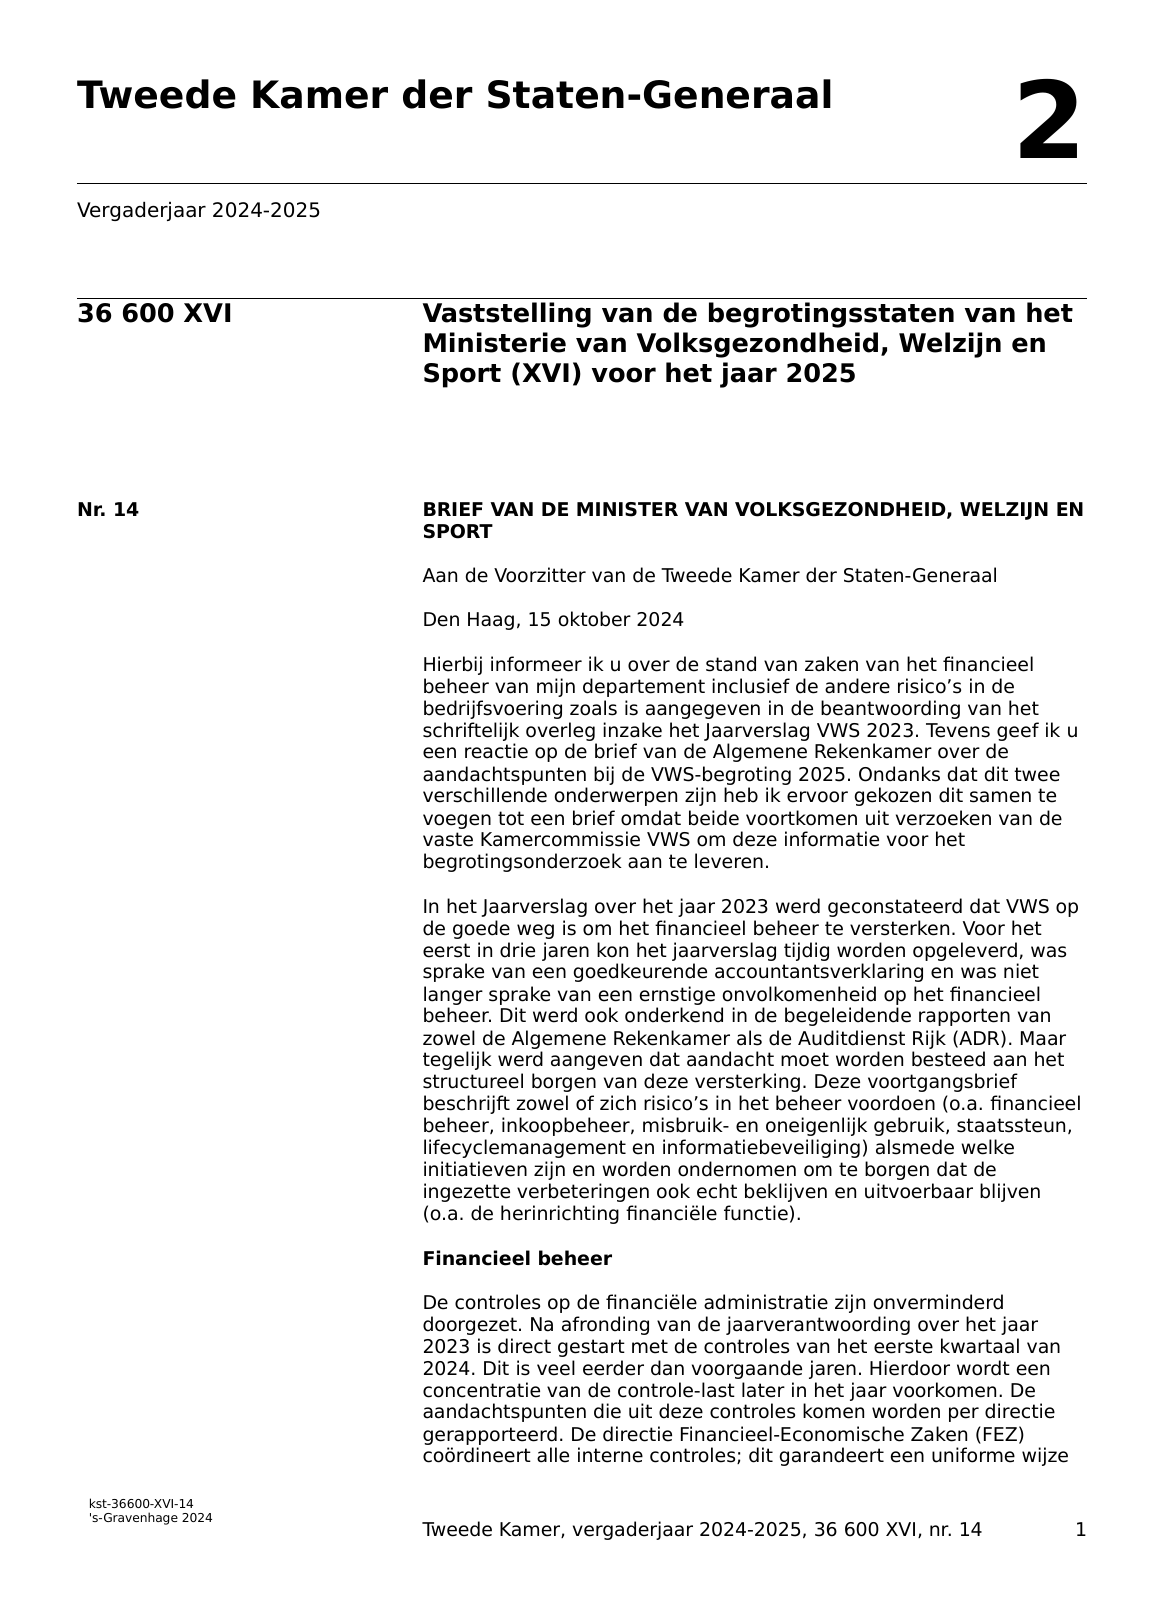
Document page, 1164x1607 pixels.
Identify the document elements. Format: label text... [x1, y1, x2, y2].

text kst-36600-XVI-14 [88, 1497, 323, 1511]
table_header 2 [886, 59, 1087, 183]
subtitle Financieel beheer [422, 1247, 1087, 1269]
text 's-Gravenhage 2024 [88, 1511, 323, 1525]
text In het Jaarverslag over het jaar 2023 werd geconstateerd dat VWS op de goede weg is om het financieel beheer te versterken. Voor het eerst in drie jaren kon het jaarverslag tijdig worden opgeleverd, was sprake van een goedkeurende accountantsverklaring en was niet langer sprake van een ernstige onvolkomenheid op het financieel beheer. Dit werd ook onderkend in de begeleidende rapporten van zowel de Algemene Rekenkamer als de Auditdienst Rijk (ADR). Maar tegelijk werd aangeven dat aandacht moet worden besteed aan het structureel borgen van deze versterking. Deze voortgangsbrief beschrijft zowel of zich risico’s in het beheer voordoen (o.a. financieel beheer, inkoopbeheer, misbruik- en oneigenlijk gebruik, staatssteun, lifecyclemanagement en informatiebeveiliging) alsmede welke initiatieven zijn en worden ondernomen om te borgen dat de ingezette verbeteringen ook echt beklijven en uitvoerbaar blijven (o.a. de herinrichting financiële functie). [422, 896, 1087, 1225]
table_cell Vergaderjaar 2024-2025 [77, 184, 1087, 298]
text Hierbij informeer ik u over de stand van zaken van het financieel beheer van mijn departement inclusief de andere risico’s in de bedrijfsvoering zoals is aangegeven in de beantwoording van het schriftelijk overleg inzake het Jaarverslag VWS 2023. Tevens geef ik u een reactie op de brief van de Algemene Rekenkamer over de aandachtspunten bij de VWS-begroting 2025. Ondanks dat dit twee verschillende onderwerpen zijn heb ik ervoor gekozen dit samen te voegen tot een brief omdat beide voortkomen uit verzoeken van de vaste Kamercommissie VWS om deze informatie voor het begrotingsonderzoek aan te leveren. [422, 653, 1087, 873]
subtitle 36 600 XVI Vaststelling van de begrotingsstaten van het Ministerie van Volksgezondheid, Welzijn en Sport (XVI) voor het jaar 2025 [77, 299, 1087, 388]
text De controles op de financiële administratie zijn onverminderd doorgezet. Na afronding van de jaarverantwoording over het jaar 2023 is direct gestart met de controles van het eerste kwartaal van 2024. Dit is veel eerder dan voorgaande jaren. Hierdoor wordt een concentratie van de controle-last later in het jaar voorkomen. De aandachtspunten die uit deze controles komen worden per directie gerapporteerd. De directie Financieel-Economische Zaken (FEZ) coördineert alle interne controles; dit garandeert een uniforme wijze [422, 1292, 1087, 1467]
subtitle Nr. 14 BRIEF VAN DE MINISTER VAN VOLKSGEZONDHEID, WELZIJN EN SPORT [77, 499, 1087, 543]
text Den Haag, 15 oktober 2024 [422, 609, 1087, 631]
table_header Tweede Kamer der Staten-Generaal [77, 59, 886, 183]
text Aan de Voorzitter van de Tweede Kamer der Staten-Generaal [422, 565, 1087, 587]
